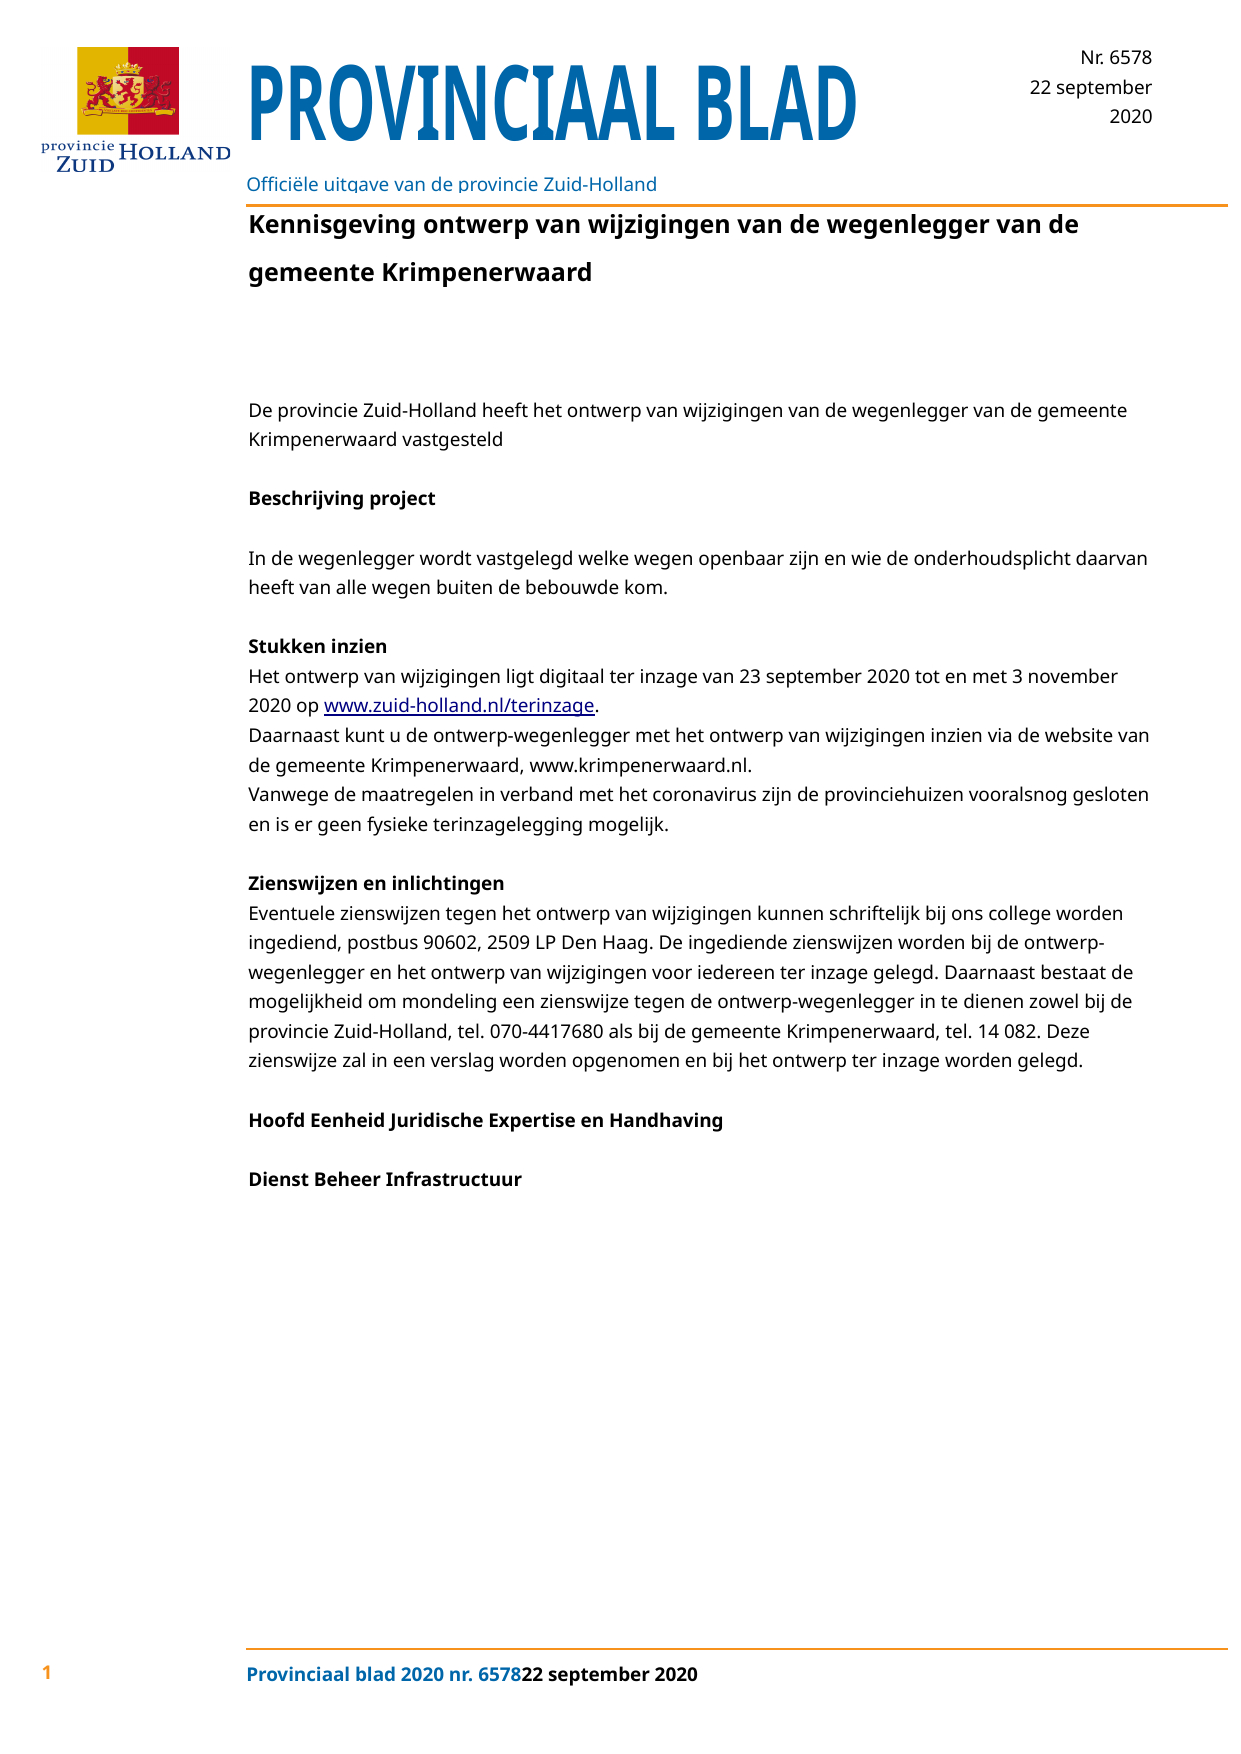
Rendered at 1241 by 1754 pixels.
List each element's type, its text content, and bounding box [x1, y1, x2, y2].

text Kennisgeving ontwerp van wijzigingen van de wegenlegger van de gemeente Krimpenerwaard [248, 207, 1152, 288]
text Eventuele zienswijzen tegen het ontwerp van wijzigingen kunnen schriftelijk bij ons college worden ingediend, postbus 90602, 2509 LP Den Haag. De ingediende zienswijzen worden bij de ontwerp-wegenlegger en het ontwerp van wijzigingen voor iedereen ter inzage gelegd. Daarnaast bestaat de mogelijkheid om mondeling een zienswijze tegen de ontwerp-wegenlegger in te dienen zowel bij de provincie Zuid-Holland, tel. 070-4417680 als bij de gemeente Krimpenerwaard, tel. 14 082. Deze zienswijze zal in een verslag worden opgenomen en bij het ontwerp ter inzage worden gelegd. [248, 900, 1152, 1073]
text Vanwege de maatregelen in verband met het coronavirus zijn de provinciehuizen vooralsnog gesloten en is er geen fysieke terinzagelegging mogelijk. [248, 781, 1152, 837]
text Zienswijzen en inlichtingen [248, 870, 1152, 896]
text De provincie Zuid-Holland heeft het ontwerp van wijzigingen van de wegenlegger van de gemeente Krimpenerwaard vastgesteld [248, 397, 1152, 452]
picture [41, 47, 231, 172]
text Dienst Beheer Infrastructuur [248, 1166, 1152, 1192]
text In de wegenlegger wordt vastgelegd welke wegen openbaar zijn en wie de onderhoudsplicht daarvan heeft van alle wegen buiten de bebouwde kom. [248, 545, 1152, 600]
text Hoofd Eenheid Juridische Expertise en Handhaving [248, 1107, 1152, 1132]
text Het ontwerp van wijzigingen ligt digitaal ter inzage van 23 september 2020 tot en met 3 november 2020 op www.zuid-holland.nl/terinzage. [248, 663, 1152, 718]
text Beschrijving project [248, 486, 1152, 511]
text Stukken inzien [248, 633, 1152, 659]
text Daarnaast kunt u de ontwerp-wegenlegger met het ontwerp van wijzigingen inzien via de website van de gemeente Krimpenerwaard, www.krimpenerwaard.nl. [248, 722, 1152, 777]
